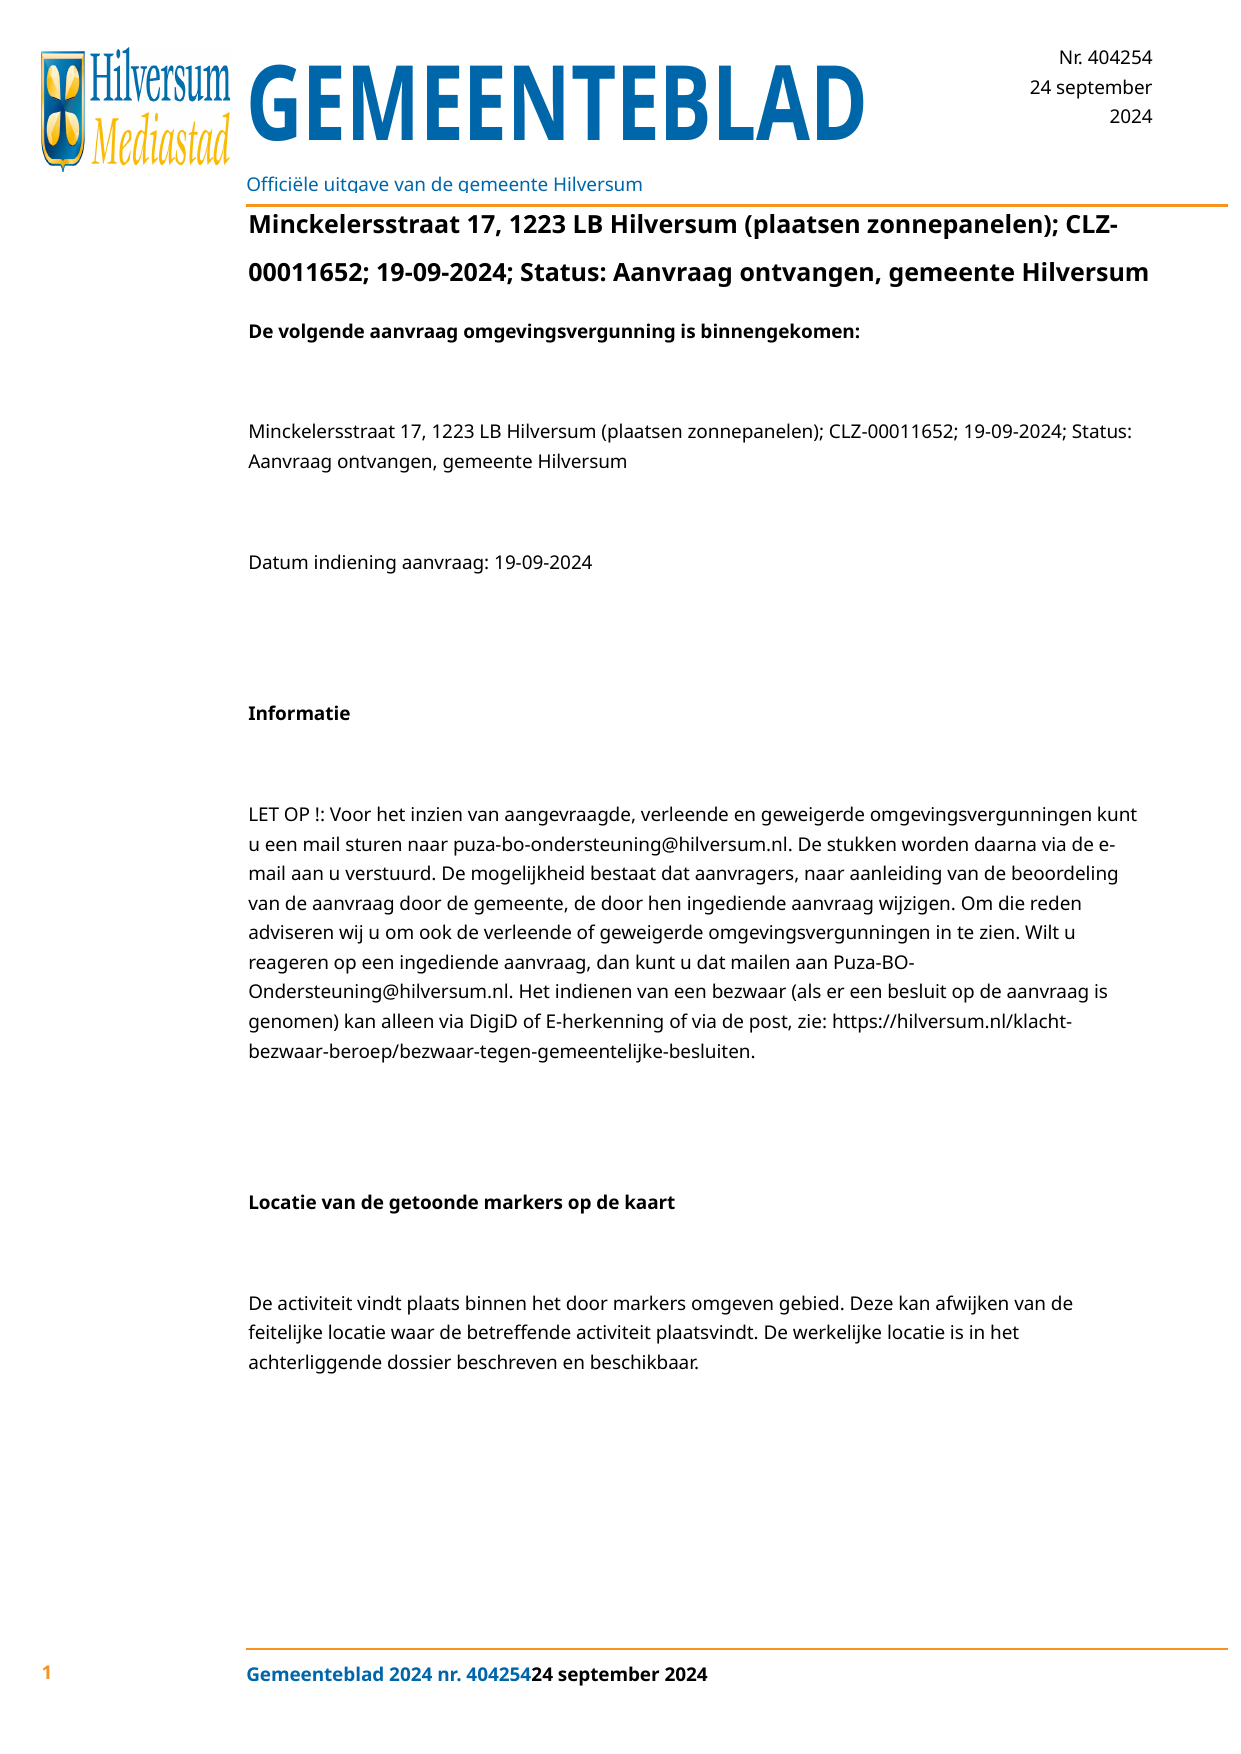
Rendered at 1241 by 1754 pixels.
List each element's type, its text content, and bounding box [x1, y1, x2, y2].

text Datum indiening aanvraag: 19-09-2024 [248, 549, 1152, 575]
text LET OP !: Voor het inzien van aangevraagde, verleende en geweigerde omgevingsvergunningen kunt u een mail sturen naar puza-bo-ondersteuning@hilversum.nl. De stukken worden daarna via de e-mail aan u verstuurd. De mogelijkheid bestaat dat aanvragers, naar aanleiding van de beoordeling van de aanvraag door de gemeente, de door hen ingediende aanvraag wijzigen. Om die reden adviseren wij u om ook de verleende of geweigerde omgevingsvergunningen in te zien. Wilt u reageren op een ingediende aanvraag, dan kunt u dat mailen aan Puza-BO-Ondersteuning@hilversum.nl. Het indienen van een bezwaar (als er een besluit op de aanvraag is genomen) kan alleen via DigiD of E-herkenning of via de post, zie: https://hilversum.nl/klacht-bezwaar-beroep/bezwaar-tegen-gemeentelijke-besluiten. [248, 801, 1152, 1064]
text Locatie van de getoonde markers op de kaart [248, 1189, 1152, 1215]
picture [41, 47, 231, 172]
text De activiteit vindt plaats binnen het door markers omgeven gebied. Deze kan afwijken van de feitelijke locatie waar de betreffende activiteit plaatsvindt. De werkelijke locatie is in het achterliggende dossier beschreven en beschikbaar. [248, 1290, 1152, 1375]
text Minckelersstraat 17, 1223 LB Hilversum (plaatsen zonnepanelen); CLZ-00011652; 19-09-2024; Status: Aanvraag ontvangen, gemeente Hilversum [248, 419, 1152, 474]
text Minckelersstraat 17, 1223 LB Hilversum (plaatsen zonnepanelen); CLZ-00011652; 19-09-2024; Status: Aanvraag ontvangen, gemeente Hilversum [248, 207, 1152, 288]
text De volgende aanvraag omgevingsvergunning is binnengekomen: [248, 318, 1152, 344]
text Informatie [248, 700, 1152, 726]
